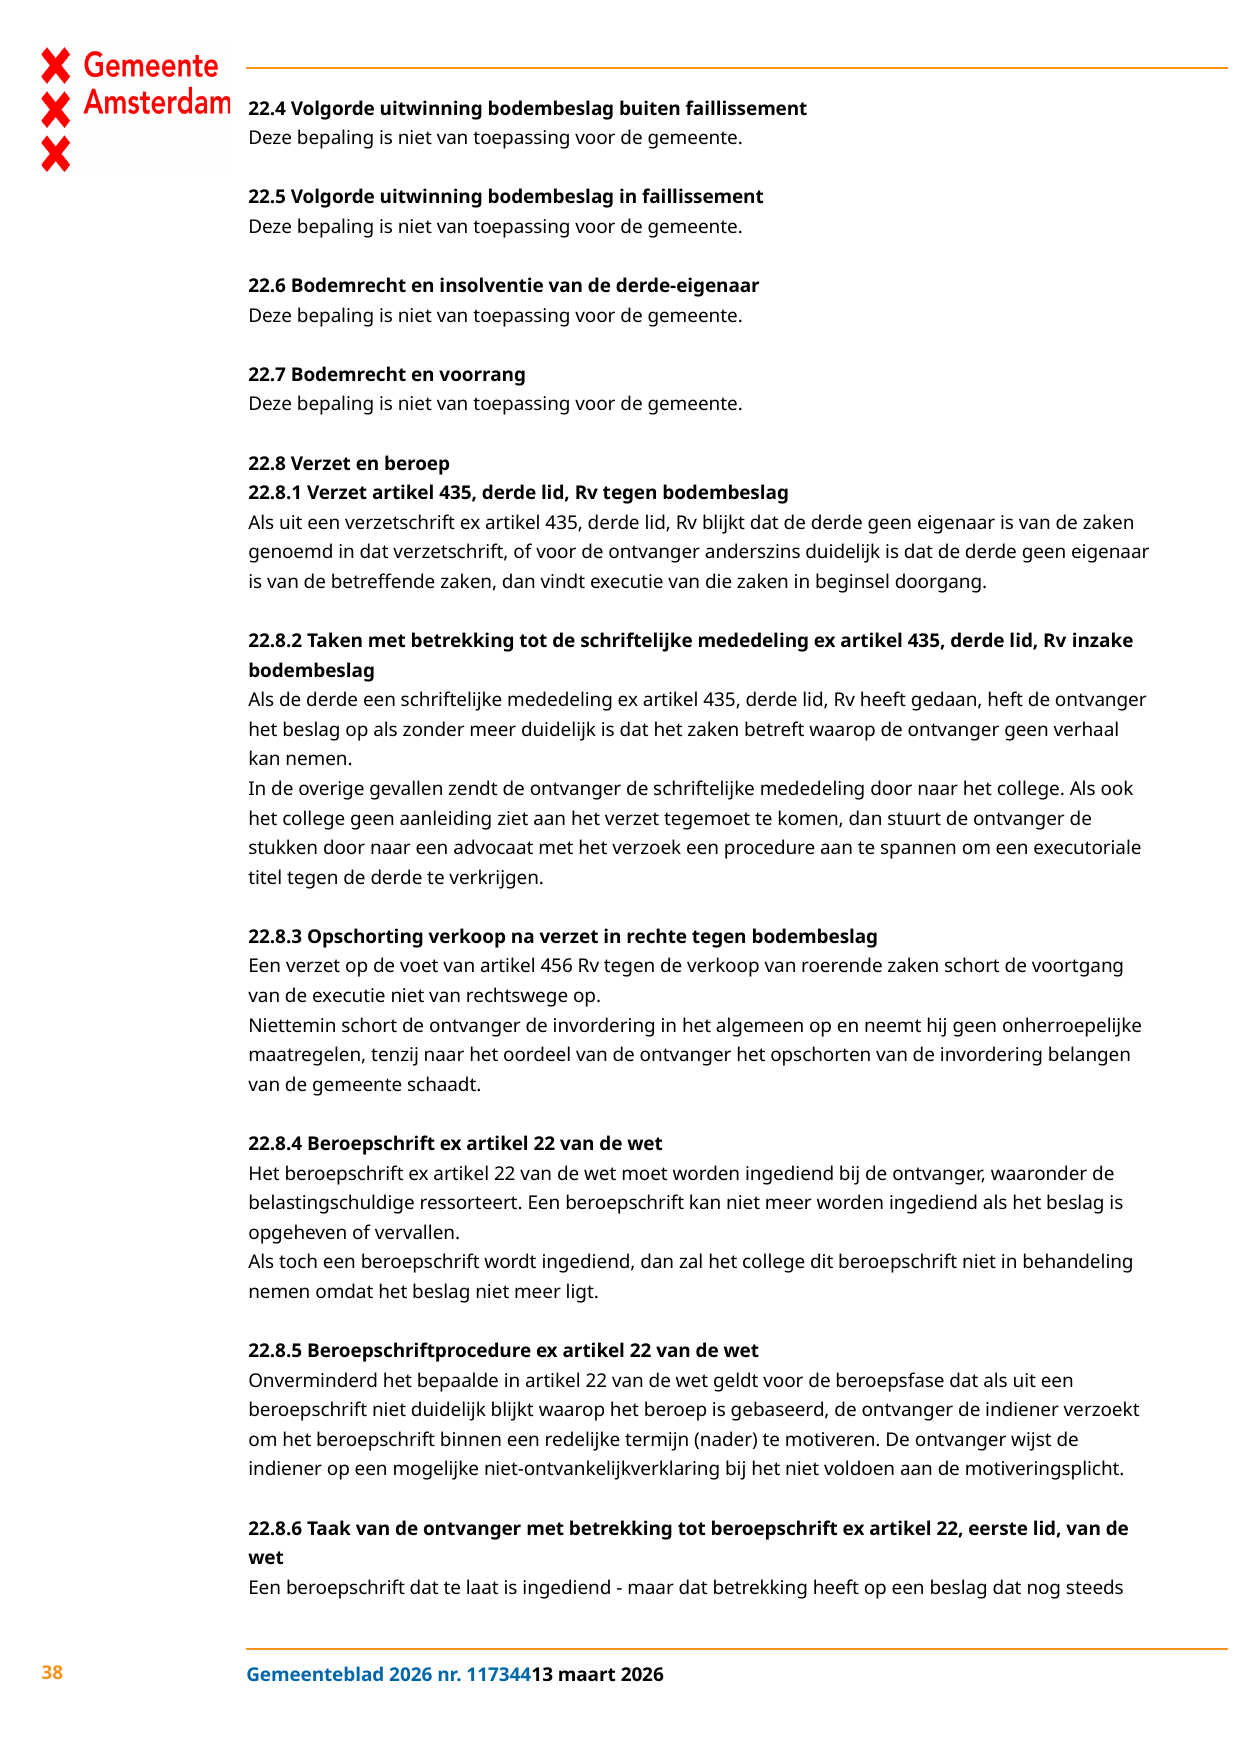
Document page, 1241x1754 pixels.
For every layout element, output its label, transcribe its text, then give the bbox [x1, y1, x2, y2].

text 22.8.1 Verzet artikel 435, derde lid, Rv tegen bodembeslag [248, 479, 1152, 505]
text Deze bepaling is niet van toepassing voor de gemeente. [248, 213, 1152, 239]
text 22.8.6 Taak van de ontvanger met betrekking tot beroepschrift ex artikel 22, eerste lid, van de wet [248, 1515, 1152, 1570]
text Een beroepschrift dat te laat is ingediend - maar dat betrekking heeft op een beslag dat nog steeds [248, 1574, 1152, 1600]
text Als de derde een schriftelijke mededeling ex artikel 435, derde lid, Rv heeft gedaan, heft de ontvanger het beslag op als zonder meer duidelijk is dat het zaken betreft waarop de ontvanger geen verhaal kan nemen. [248, 686, 1152, 771]
text 22.8.3 Opschorting verkoop na verzet in rechte tegen bodembeslag [248, 923, 1152, 949]
text 22.8.2 Taken met betrekking tot de schriftelijke mededeling ex artikel 435, derde lid, Rv inzake bodembeslag [248, 627, 1152, 683]
text 22.8 Verzet en beroep [248, 450, 1152, 476]
text In de overige gevallen zendt de ontvanger de schriftelijke mededeling door naar het college. Als ook het college geen aanleiding ziet aan het verzet tegemoet te komen, dan stuurt de ontvanger de stukken door naar een advocaat met het verzoek een procedure aan te spannen om een executoriale titel tegen de derde te verkrijgen. [248, 775, 1152, 890]
text 22.7 Bodemrecht en voorrang [248, 361, 1152, 387]
text 22.8.5 Beroepschriftprocedure ex artikel 22 van de wet [248, 1337, 1152, 1363]
text 22.6 Bodemrecht en insolventie van de derde-eigenaar [248, 272, 1152, 298]
text Het beroepschrift ex artikel 22 van de wet moet worden ingediend bij de ontvanger, waaronder de belastingschuldige ressorteert. Een beroepschrift kan niet meer worden ingediend als het beslag is opgeheven of vervallen. [248, 1160, 1152, 1245]
text 22.5 Volgorde uitwinning bodembeslag in faillissement [248, 183, 1152, 209]
text Deze bepaling is niet van toepassing voor de gemeente. [248, 302, 1152, 328]
text 22.8.4 Beroepschrift ex artikel 22 van de wet [248, 1130, 1152, 1156]
picture [41, 47, 231, 172]
text Deze bepaling is niet van toepassing voor de gemeente. [248, 391, 1152, 416]
text Als uit een verzetschrift ex artikel 435, derde lid, Rv blijkt dat de derde geen eigenaar is van de zaken genoemd in dat verzetschrift, of voor de ontvanger anderszins duidelijk is dat de derde geen eigenaar is van de betreffende zaken, dan vindt executie van die zaken in beginsel doorgang. [248, 509, 1152, 594]
text Als toch een beroepschrift wordt ingediend, dan zal het college dit beroepschrift niet in behandeling nemen omdat het beslag niet meer ligt. [248, 1248, 1152, 1304]
text Niettemin schort de ontvanger de invordering in het algemeen op en neemt hij geen onherroepelijke maatregelen, tenzij naar het oordeel van de ontvanger het opschorten van de invordering belangen van de gemeente schaadt. [248, 1012, 1152, 1097]
text Een verzet op de voet van artikel 456 Rv tegen de verkoop van roerende zaken schort de voortgang van de executie niet van rechtswege op. [248, 953, 1152, 1008]
text Deze bepaling is niet van toepassing voor de gemeente. [248, 124, 1152, 150]
text 22.4 Volgorde uitwinning bodembeslag buiten faillissement [248, 95, 1152, 121]
text Onverminderd het bepaalde in artikel 22 van de wet geldt voor de beroepsfase dat als uit een beroepschrift niet duidelijk blijkt waarop het beroep is gebaseerd, de ontvanger de indiener verzoekt om het beroepschrift binnen een redelijke termijn (nader) te motiveren. De ontvanger wijst de indiener op een mogelijke niet-ontvankelijkverklaring bij het niet voldoen aan de motiveringsplicht. [248, 1367, 1152, 1481]
